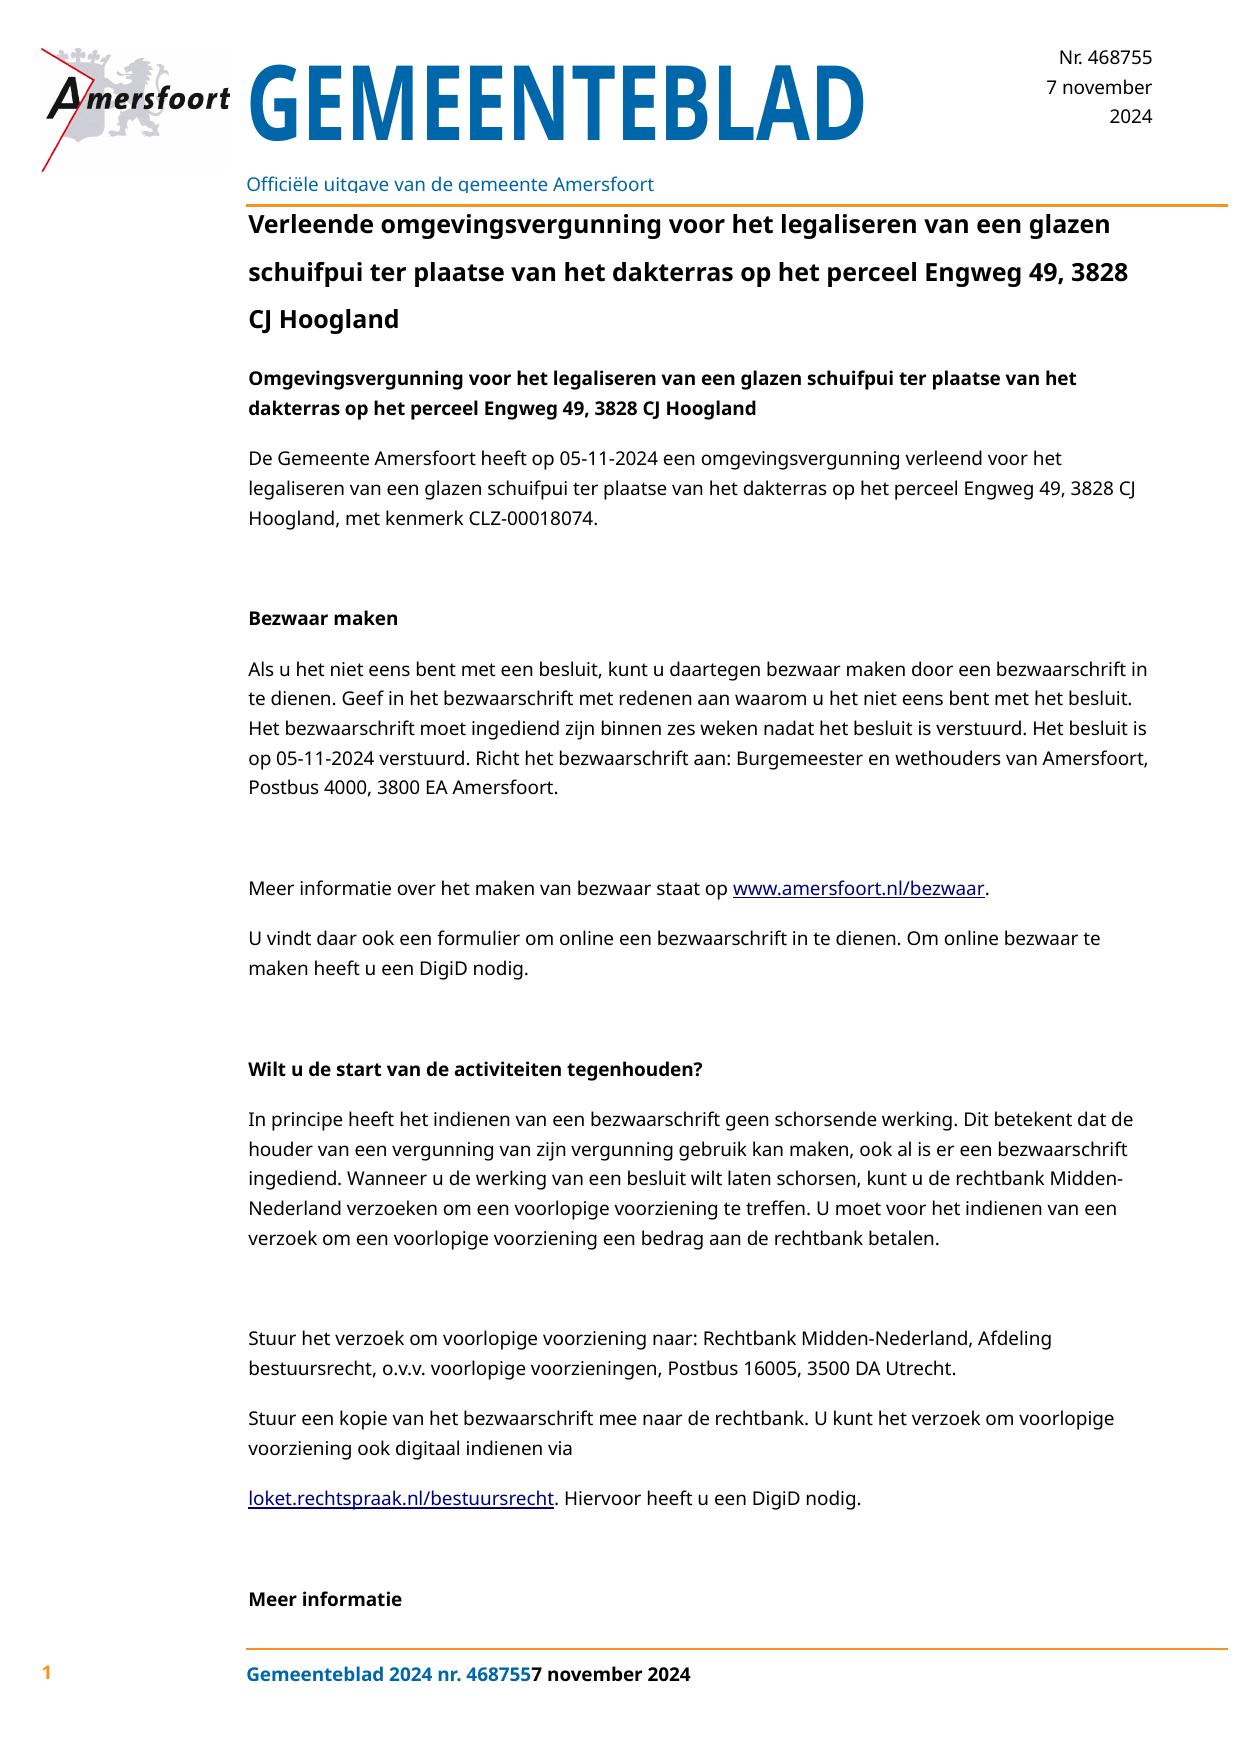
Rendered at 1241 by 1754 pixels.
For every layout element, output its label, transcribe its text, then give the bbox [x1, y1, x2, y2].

text Wilt u de start van de activiteiten tegenhouden? [248, 1056, 1152, 1082]
text Omgevingsvergunning voor het legaliseren van een glazen schuifpui ter plaatse van het dakterras op het perceel Engweg 49, 3828 CJ Hoogland [248, 366, 1152, 421]
text In principe heeft het indienen van een bezwaarschrift geen schorsende werking. Dit betekent dat de houder van een vergunning van zijn vergunning gebruik kan maken, ook al is er een bezwaarschrift ingediend. Wanneer u de werking van een besluit wilt laten schorsen, kunt u de rechtbank Midden-Nederland verzoeken om een voorlopige voorziening te treffen. U moet voor het indienen van een verzoek om een voorlopige voorziening een bedrag aan de rechtbank betalen. [248, 1106, 1152, 1250]
text Als u het niet eens bent met een besluit, kunt u daartegen bezwaar maken door een bezwaarschrift in te dienen. Geef in het bezwaarschrift met redenen aan waarom u het niet eens bent met het besluit. Het bezwaarschrift moet ingediend zijn binnen zes weken nadat het besluit is verstuurd. Het besluit is op 05-11-2024 verstuurd. Richt het bezwaarschrift aan: Burgemeester en wethouders van Amersfoort, Postbus 4000, 3800 EA Amersfoort. [248, 656, 1152, 800]
text Meer informatie [248, 1586, 1152, 1612]
text Stuur een kopie van het bezwaarschrift mee naar de rechtbank. U kunt het verzoek om voorlopige voorziening ook digitaal indienen via [248, 1406, 1152, 1461]
text U vindt daar ook een formulier om online een bezwaarschrift in te dienen. Om online bezwaar te maken heeft u een DigiD nodig. [248, 926, 1152, 981]
text Meer informatie over het maken van bezwaar staat op www.amersfoort.nl/bezwaar. [248, 875, 1152, 901]
text loket.rechtspraak.nl/bestuursrecht. Hiervoor heeft u een DigiD nodig. [248, 1486, 1152, 1511]
text Stuur het verzoek om voorlopige voorziening naar: Rechtbank Midden-Nederland, Afdeling bestuursrecht, o.v.v. voorlopige voorzieningen, Postbus 16005, 3500 DA Utrecht. [248, 1326, 1152, 1381]
text Bezwaar maken [248, 606, 1152, 631]
picture [41, 47, 231, 172]
text Verleende omgevingsvergunning voor het legaliseren van een glazen schuifpui ter plaatse van het dakterras op het perceel Engweg 49, 3828 CJ Hoogland [248, 207, 1152, 336]
text De Gemeente Amersfoort heeft op 05-11-2024 een omgevingsvergunning verleend voor het legaliseren van een glazen schuifpui ter plaatse van het dakterras op het perceel Engweg 49, 3828 CJ Hoogland, met kenmerk CLZ-00018074. [248, 446, 1152, 530]
